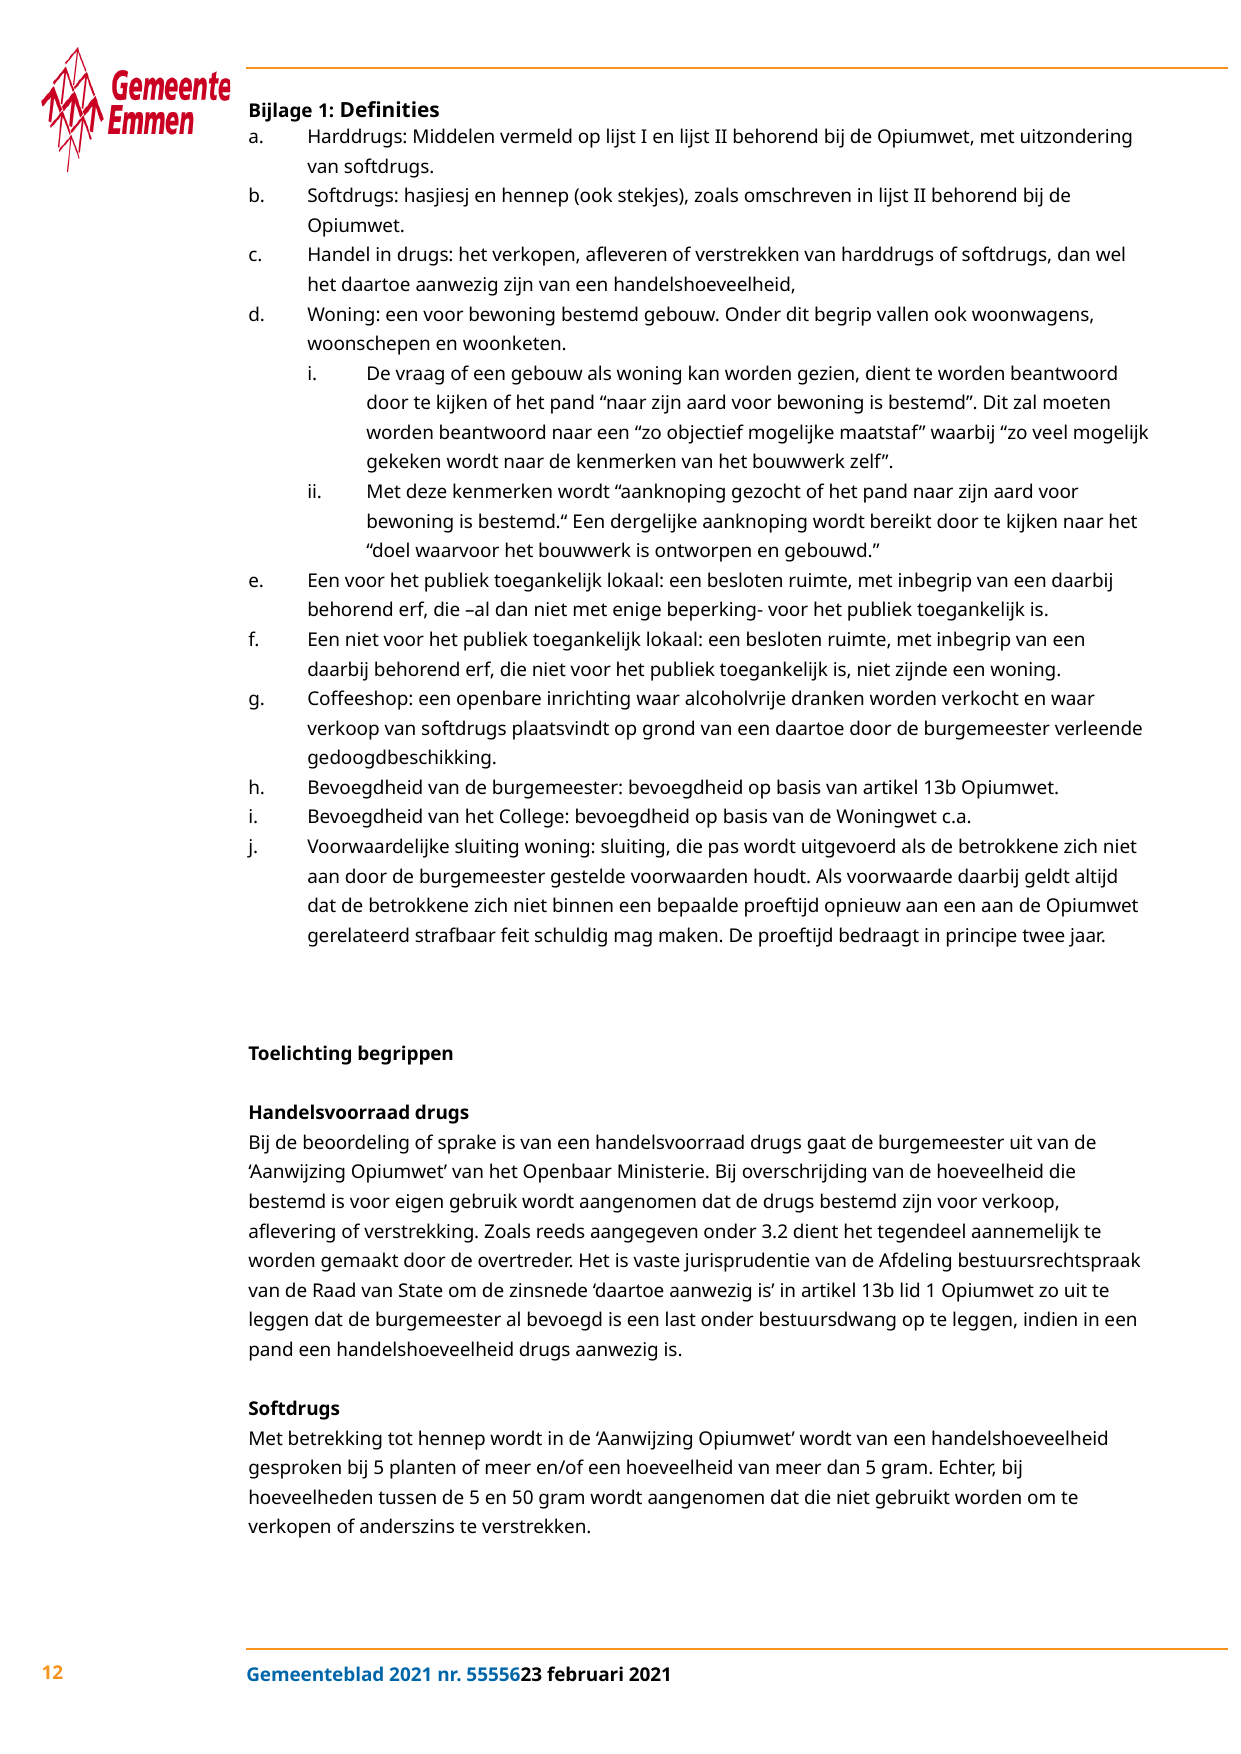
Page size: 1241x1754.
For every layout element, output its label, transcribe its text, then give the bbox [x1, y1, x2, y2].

list Een voor het publiek toegankelijk lokaal: een besloten ruimte, met inbegrip van een daarbij behorend erf, die –al dan niet met enige beperking- voor het publiek toegankelijk is. [248, 567, 1152, 622]
list Bevoegdheid van het College: bevoegdheid op basis van de Woningwet c.a. [248, 804, 1152, 829]
text Handelsvoorraad drugs [248, 1099, 1152, 1125]
list Met deze kenmerken wordt “aanknoping gezocht of het pand naar zijn aard voor bewoning is bestemd.“ Een dergelijke aanknoping wordt bereikt door te kijken naar het “doel waarvoor het bouwwerk is ontworpen en gebouwd.” [307, 478, 1152, 563]
list Softdrugs: hasjiesj en hennep (ook stekjes), zoals omschreven in lijst II behorend bij de Opiumwet. [248, 182, 1152, 238]
list Bevoegdheid van de burgemeester: bevoegdheid op basis van artikel 13b Opiumwet. [248, 774, 1152, 800]
list Coffeeshop: een openbare inrichting waar alcoholvrije dranken worden verkocht en waar verkoop van softdrugs plaatsvindt op grond van een daartoe door de burgemeester verleende gedoogdbeschikking. [248, 685, 1152, 770]
list Voorwaardelijke sluiting woning: sluiting, die pas wordt uitgevoerd als de betrokkene zich niet aan door de burgemeester gestelde voorwaarden houdt. Als voorwaarde daarbij geldt altijd dat de betrokkene zich niet binnen een bepaalde proeftijd opnieuw aan een aan de Opiumwet gerelateerd strafbaar feit schuldig mag maken. De proeftijd bedraagt in principe twee jaar. [248, 833, 1152, 948]
list De vraag of een gebouw als woning kan worden gezien, dient te worden beantwoord door te kijken of het pand “naar zijn aard voor bewoning is bestemd”. Dit zal moeten worden beantwoord naar een “zo objectief mogelijke maatstaf” waarbij “zo veel mogelijk gekeken wordt naar de kenmerken van het bouwwerk zelf”. [307, 360, 1152, 474]
text Met betrekking tot hennep wordt in de ‘Aanwijzing Opiumwet’ wordt van een handelshoeveelheid gesproken bij 5 planten of meer en/of een hoeveelheid van meer dan 5 gram. Echter, bij hoeveelheden tussen de 5 en 50 gram wordt aangenomen dat die niet gebruikt worden om te verkopen of anderszins te verstrekken. [248, 1425, 1152, 1539]
list Een niet voor het publiek toegankelijk lokaal: een besloten ruimte, met inbegrip van een daarbij behorend erf, die niet voor het publiek toegankelijk is, niet zijnde een woning. [248, 626, 1152, 682]
list Handel in drugs: het verkopen, afleveren of verstrekken van harddrugs of softdrugs, dan wel het daartoe aanwezig zijn van een handelshoeveelheid, [248, 242, 1152, 297]
text Softdrugs [248, 1395, 1152, 1421]
list Woning: een voor bewoning bestemd gebouw. Onder dit begrip vallen ook woonwagens, woonschepen en woonketen. [248, 301, 1152, 356]
text Bijlage 1: Definities [248, 95, 1152, 123]
text Toelichting begrippen [248, 1040, 1152, 1066]
picture [41, 47, 231, 172]
text Bij de beoordeling of sprake is van een handelsvoorraad drugs gaat de burgemeester uit van de ‘Aanwijzing Opiumwet’ van het Openbaar Ministerie. Bij overschrijding van de hoeveelheid die bestemd is voor eigen gebruik wordt aangenomen dat de drugs bestemd zijn voor verkoop, aflevering of verstrekking. Zoals reeds aangegeven onder 3.2 dient het tegendeel aannemelijk te worden gemaakt door de overtreder. Het is vaste jurisprudentie van de Afdeling bestuursrechtspraak van de Raad van State om de zinsnede ‘daartoe aanwezig is’ in artikel 13b lid 1 Opiumwet zo uit te leggen dat de burgemeester al bevoegd is een last onder bestuursdwang op te leggen, indien in een pand een handelshoeveelheid drugs aanwezig is. [248, 1129, 1152, 1362]
list Harddrugs: Middelen vermeld op lijst I en lijst II behorend bij de Opiumwet, met uitzondering van softdrugs. [248, 123, 1152, 179]
